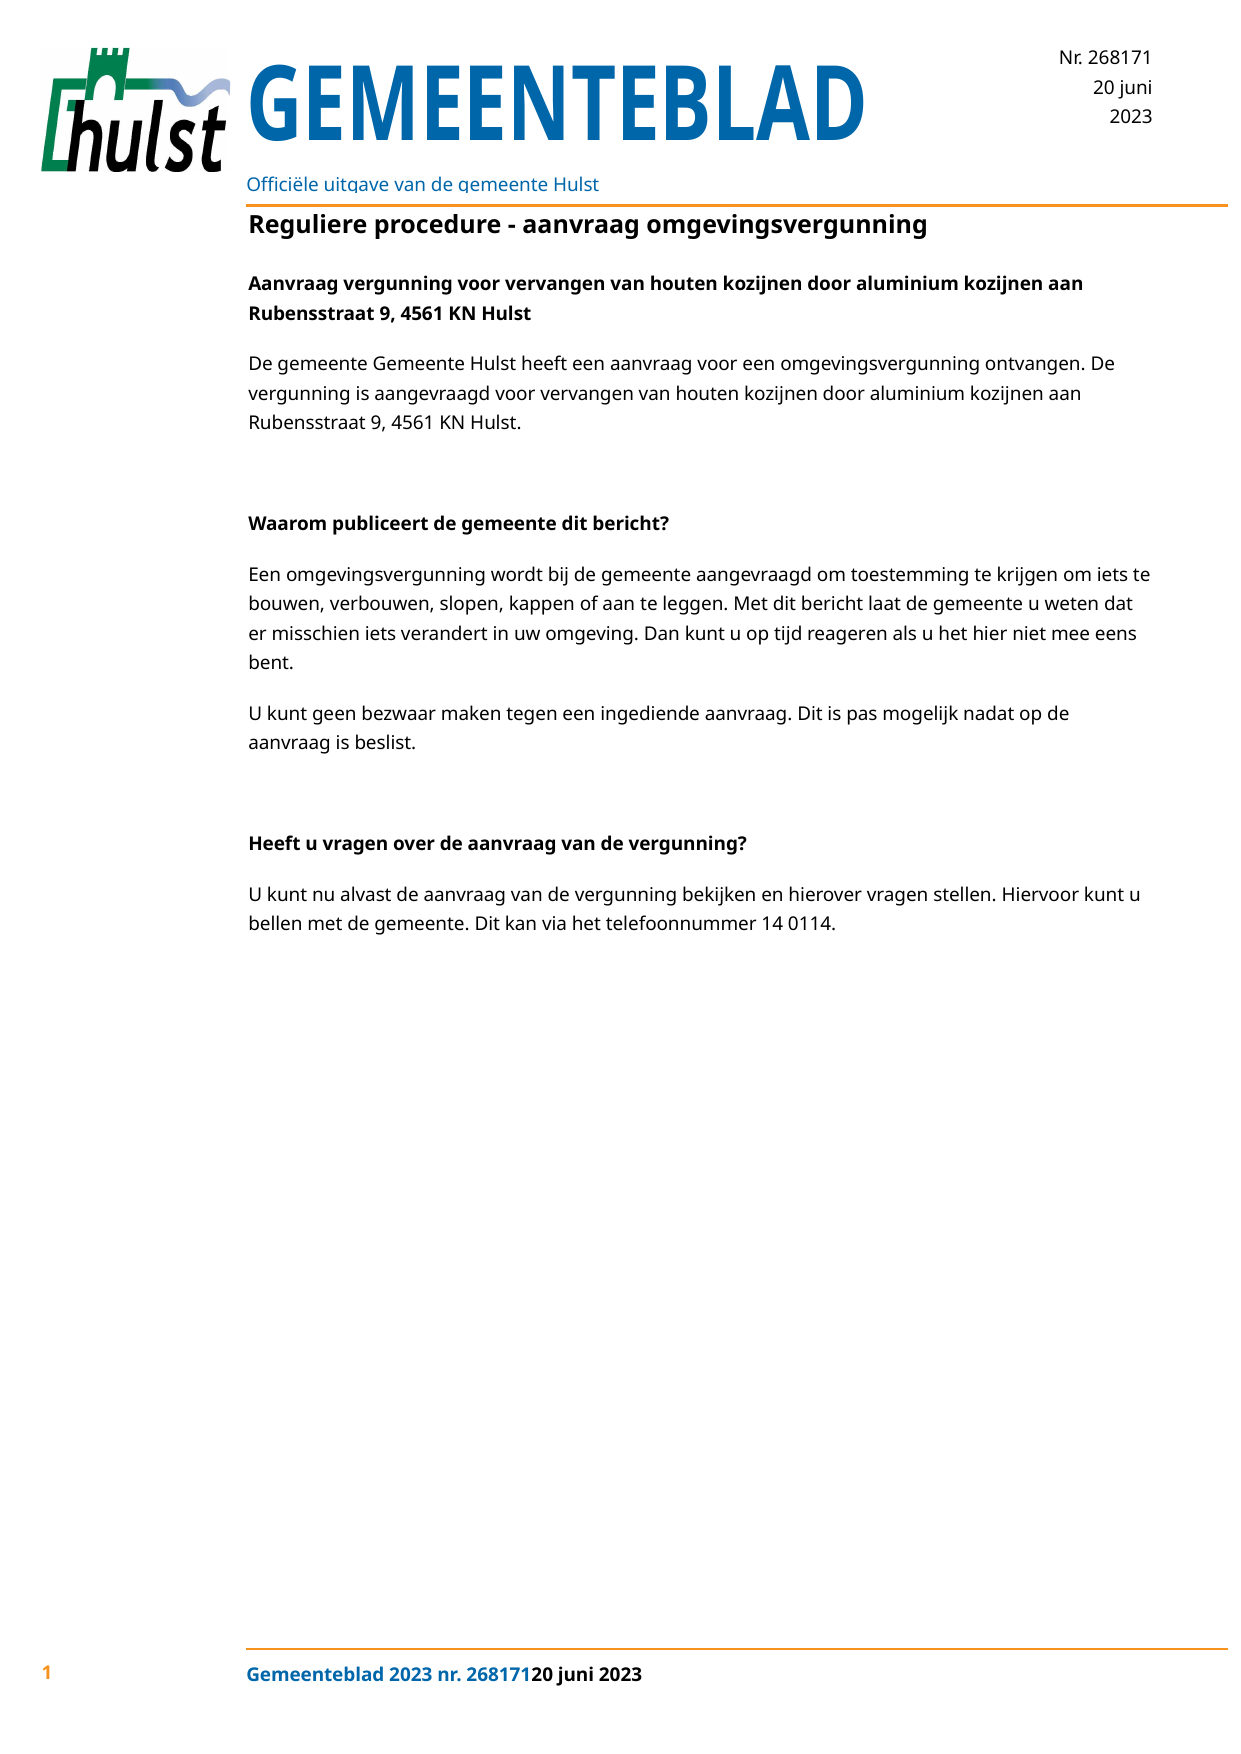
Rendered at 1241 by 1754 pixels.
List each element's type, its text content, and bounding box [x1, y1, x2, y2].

text U kunt geen bezwaar maken tegen een ingediende aanvraag. Dit is pas mogelijk nadat op de aanvraag is beslist. [248, 700, 1152, 755]
text Reguliere procedure - aanvraag omgevingsvergunning [248, 207, 1152, 241]
picture [41, 47, 231, 172]
text Aanvraag vergunning voor vervangen van houten kozijnen door aluminium kozijnen aan Rubensstraat 9, 4561 KN Hulst [248, 270, 1152, 326]
text U kunt nu alvast de aanvraag van de vergunning bekijken en hierover vragen stellen. Hiervoor kunt u bellen met de gemeente. Dit kan via het telefoonnummer 14 0114. [248, 881, 1152, 936]
text Een omgevingsvergunning wordt bij de gemeente aangevraagd om toestemming te krijgen om iets te bouwen, verbouwen, slopen, kappen of aan te leggen. Met dit bericht laat de gemeente u weten dat er misschien iets verandert in uw omgeving. Dan kunt u op tijd reageren als u het hier niet mee eens bent. [248, 561, 1152, 675]
text Waarom publiceert de gemeente dit bericht? [248, 510, 1152, 536]
text De gemeente Gemeente Hulst heeft een aanvraag voor een omgevingsvergunning ontvangen. De vergunning is aangevraagd voor vervangen van houten kozijnen door aluminium kozijnen aan Rubensstraat 9, 4561 KN Hulst. [248, 350, 1152, 435]
text Heeft u vragen over de aanvraag van de vergunning? [248, 830, 1152, 856]
